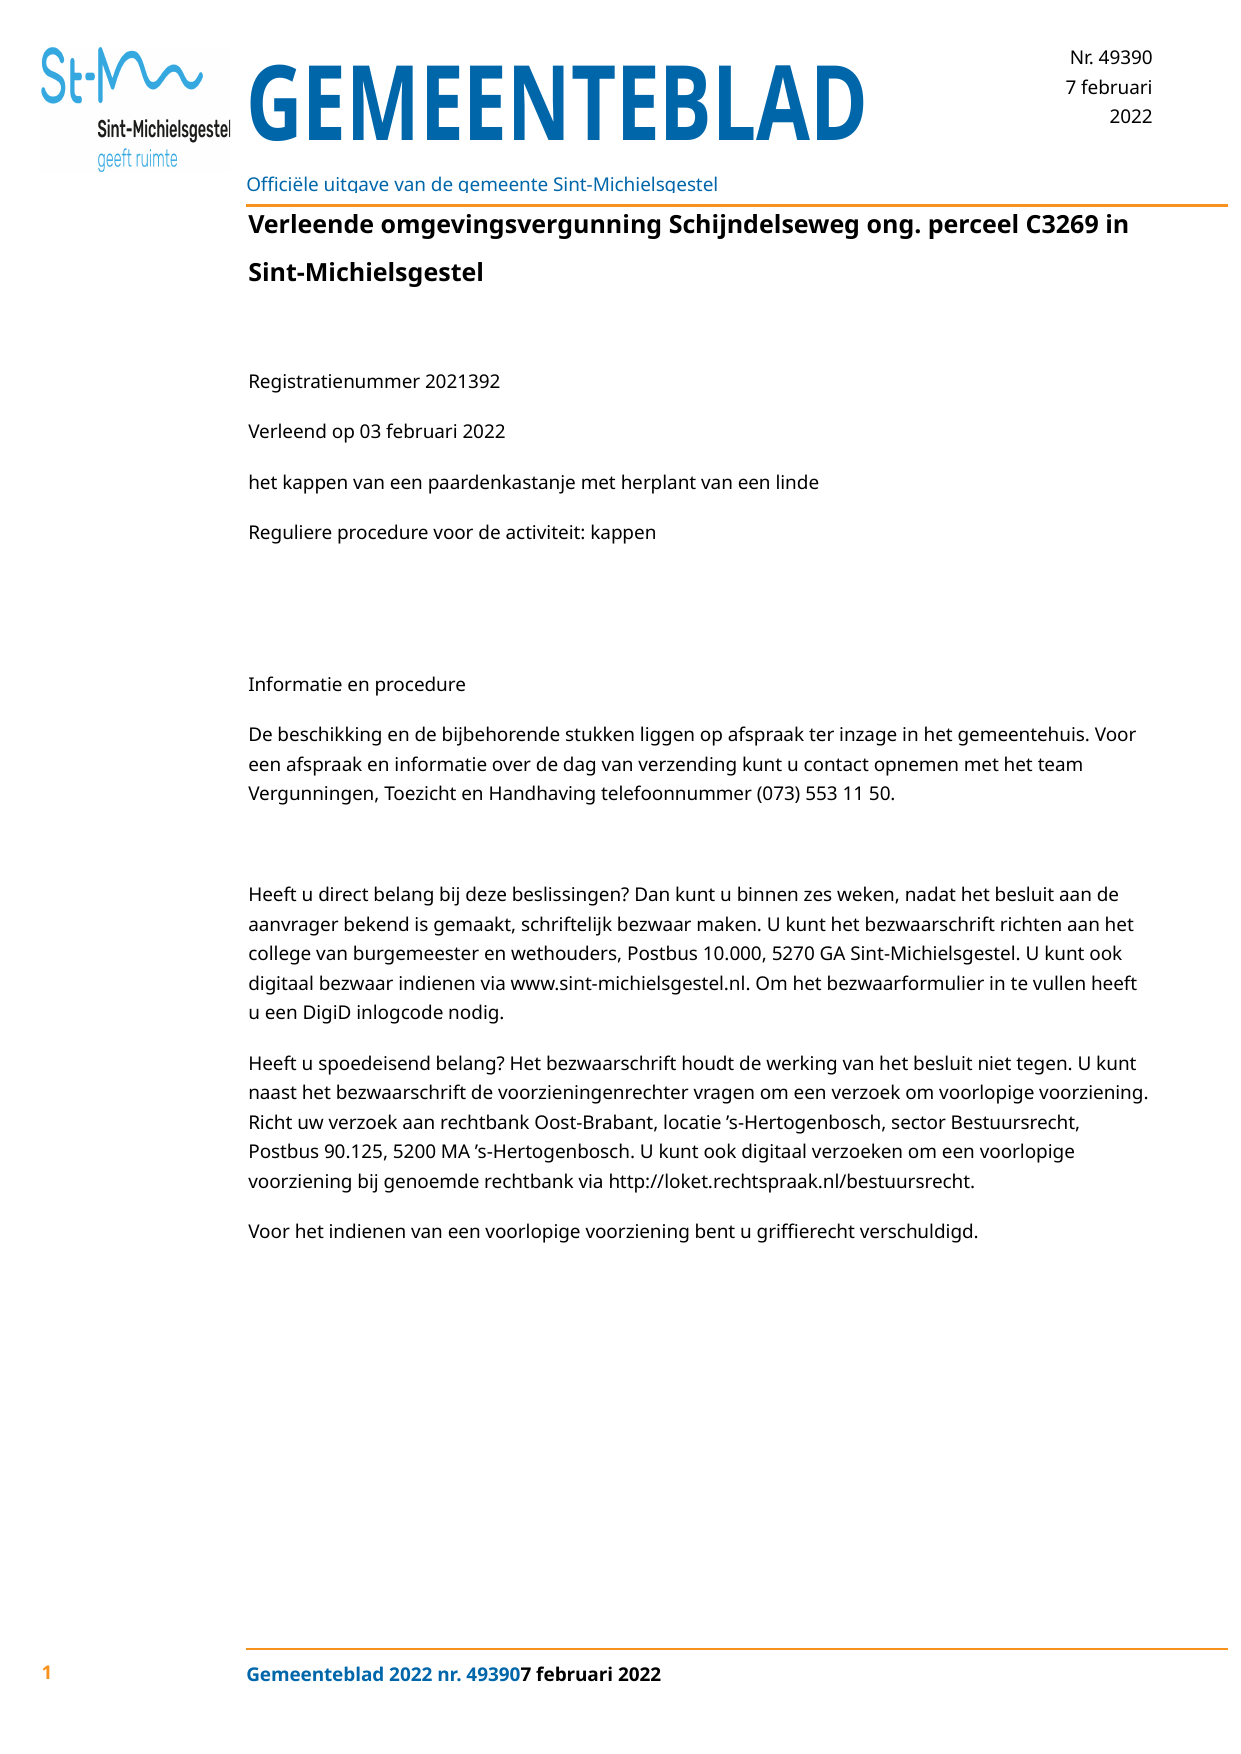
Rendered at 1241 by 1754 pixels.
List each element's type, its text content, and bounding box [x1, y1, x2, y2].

text Reguliere procedure voor de activiteit: kappen [248, 519, 1152, 545]
text Informatie en procedure [248, 671, 1152, 697]
text Registratienummer 2021392 [248, 368, 1152, 394]
text Heeft u spoedeisend belang? Het bezwaarschrift houdt de werking van het besluit niet tegen. U kunt naast het bezwaarschrift de voorzieningenrechter vragen om een verzoek om voorlopige voorziening. Richt uw verzoek aan rechtbank Oost-Brabant, locatie ’s-Hertogenbosch, sector Bestuursrecht, Postbus 90.125, 5200 MA ’s-Hertogenbosch. U kunt ook digitaal verzoeken om een voorlopige voorziening bij genoemde rechtbank via http://loket.rechtspraak.nl/bestuursrecht. [248, 1050, 1152, 1194]
picture [41, 47, 231, 172]
text het kappen van een paardenkastanje met herplant van een linde [248, 469, 1152, 495]
text Verleend op 03 februari 2022 [248, 419, 1152, 444]
text Verleende omgevingsvergunning Schijndelseweg ong. perceel C3269 in Sint-Michielsgestel [248, 207, 1152, 288]
text De beschikking en de bijbehorende stukken liggen op afspraak ter inzage in het gemeentehuis. Voor een afspraak en informatie over de dag van verzending kunt u contact opnemen met het team Vergunningen, Toezicht en Handhaving telefoonnummer (073) 553 11 50. [248, 721, 1152, 806]
text Voor het indienen van een voorlopige voorziening bent u griffierecht verschuldigd. [248, 1219, 1152, 1244]
text Heeft u direct belang bij deze beslissingen? Dan kunt u binnen zes weken, nadat het besluit aan de aanvrager bekend is gemaakt, schriftelijk bezwaar maken. U kunt het bezwaarschrift richten aan het college van burgemeester en wethouders, Postbus 10.000, 5270 GA Sint-Michielsgestel. U kunt ook digitaal bezwaar indienen via www.sint-michielsgestel.nl. Om het bezwaarformulier in te vullen heeft u een DigiD inlogcode nodig. [248, 881, 1152, 1025]
